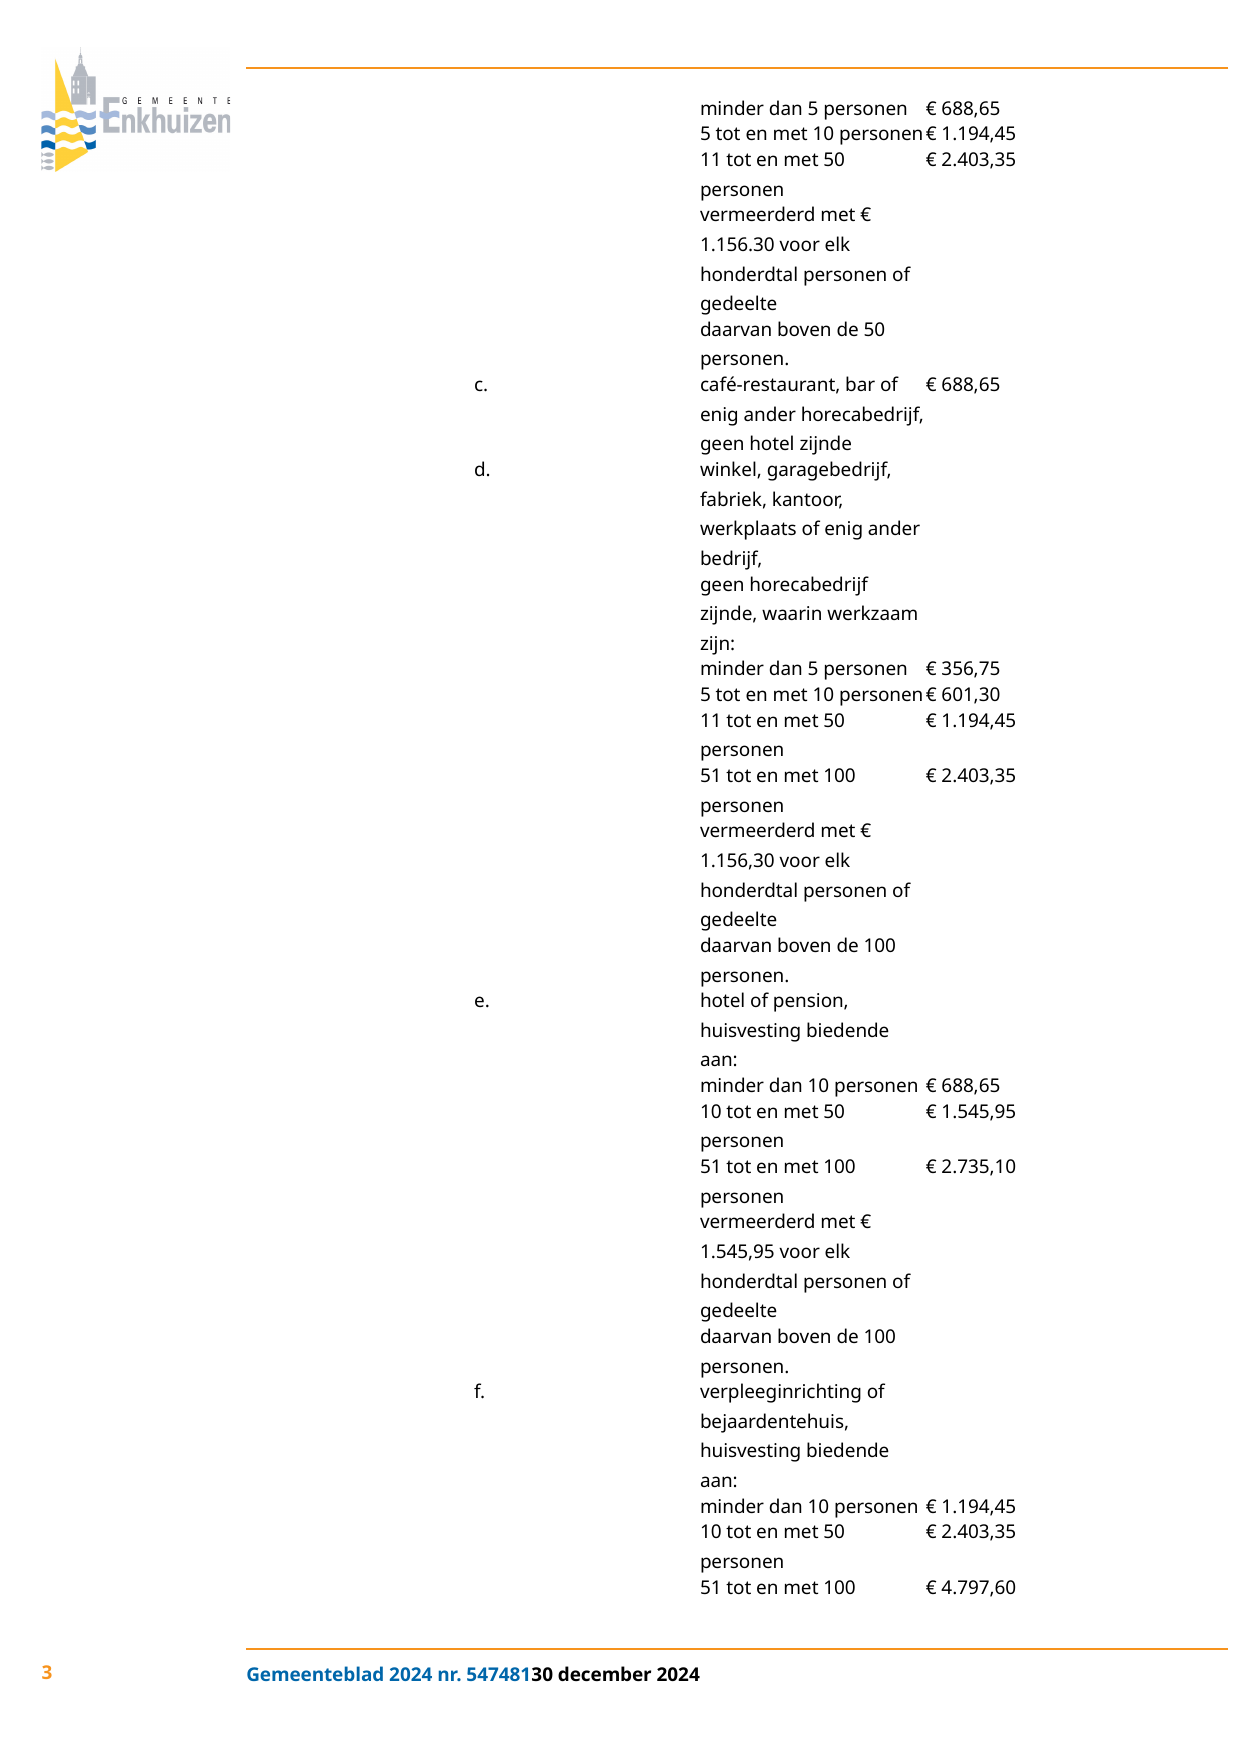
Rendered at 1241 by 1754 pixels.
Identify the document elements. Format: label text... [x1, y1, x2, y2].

table_cell [248, 371, 474, 456]
table_cell [474, 763, 700, 818]
table_cell € 2.403,35 [926, 146, 1152, 202]
table_cell € 1.194,45 [926, 121, 1152, 146]
table_cell [248, 1379, 474, 1493]
table_cell [474, 818, 700, 932]
table_cell [926, 571, 1152, 656]
table_cell [474, 932, 700, 987]
table_cell € 2.403,35 [926, 1519, 1152, 1574]
table_cell [474, 202, 700, 316]
table_cell [248, 932, 474, 987]
table_cell [474, 1493, 700, 1519]
table_cell [248, 202, 474, 316]
table_cell [248, 1209, 474, 1323]
table_cell e. [474, 988, 700, 1072]
table_cell [926, 988, 1152, 1072]
table_cell [248, 707, 474, 762]
picture [41, 47, 231, 172]
table_cell 5 tot en met 10 personen [700, 121, 926, 146]
table_cell [248, 763, 474, 818]
table_cell [926, 1379, 1152, 1493]
table_cell 5 tot en met 10 personen [700, 681, 926, 707]
table_cell minder dan 10 personen [700, 1493, 926, 1519]
table_cell 51 tot en met 100 personen [700, 763, 926, 818]
table_cell [926, 202, 1152, 316]
table_cell [474, 146, 700, 202]
table_cell [248, 316, 474, 371]
table_cell € 1.194,45 [926, 707, 1152, 762]
table_cell € 688,65 [926, 95, 1152, 121]
table_cell [474, 1098, 700, 1153]
table_cell café-restaurant, bar of enig ander horecabedrijf, geen hotel zijnde [700, 371, 926, 456]
table_cell [248, 1493, 474, 1519]
table_cell [926, 1209, 1152, 1323]
table_cell [474, 1574, 700, 1600]
table_cell c. [474, 371, 700, 456]
table_cell [474, 316, 700, 371]
table_cell [248, 1098, 474, 1153]
table_cell daarvan boven de 100 personen. [700, 932, 926, 987]
table_cell daarvan boven de 50 personen. [700, 316, 926, 371]
table_cell daarvan boven de 100 personen. [700, 1323, 926, 1378]
table_cell minder dan 5 personen [700, 95, 926, 121]
table_cell € 688,65 [926, 1073, 1152, 1098]
table_cell 11 tot en met 50 personen [700, 707, 926, 762]
table_cell [248, 456, 474, 571]
table_cell 10 tot en met 50 personen [700, 1519, 926, 1574]
table_cell [248, 1154, 474, 1209]
table_cell [248, 1574, 474, 1600]
table_cell [474, 656, 700, 681]
table_cell [248, 988, 474, 1072]
table_cell € 4.797,60 [926, 1574, 1152, 1600]
table_cell [248, 95, 474, 121]
table_cell [248, 146, 474, 202]
table_cell 51 tot en met 100 [700, 1574, 926, 1600]
table_cell € 2.403,35 [926, 763, 1152, 818]
table_cell [474, 1519, 700, 1574]
table_cell [248, 1519, 474, 1574]
table_cell geen horecabedrijf zijnde, waarin werkzaam zijn: [700, 571, 926, 656]
table_cell [248, 681, 474, 707]
table_cell [926, 456, 1152, 571]
table_cell minder dan 5 personen [700, 656, 926, 681]
table_cell [474, 1154, 700, 1209]
table_cell [248, 121, 474, 146]
table_cell [926, 818, 1152, 932]
table_cell [474, 95, 700, 121]
table_cell vermeerderd met € 1.156.30 voor elk honderdtal personen of gedeelte [700, 202, 926, 316]
table_cell vermeerderd met € 1.545,95 voor elk honderdtal personen of gedeelte [700, 1209, 926, 1323]
table_cell [248, 1073, 474, 1098]
table_cell 51 tot en met 100 personen [700, 1154, 926, 1209]
table_cell [474, 571, 700, 656]
table_cell € 1.194,45 [926, 1493, 1152, 1519]
table_cell [474, 1323, 700, 1378]
table_cell [926, 1323, 1152, 1378]
table_cell f. [474, 1379, 700, 1493]
table_cell [474, 1073, 700, 1098]
table_cell [248, 818, 474, 932]
table_cell winkel, garagebedrijf, fabriek, kantoor, werkplaats of enig ander bedrijf, [700, 456, 926, 571]
table_cell [248, 656, 474, 681]
table_cell vermeerderd met € 1.156,30 voor elk honderdtal personen of gedeelte [700, 818, 926, 932]
table_cell € 2.735,10 [926, 1154, 1152, 1209]
table_cell hotel of pension, huisvesting biedende aan: [700, 988, 926, 1072]
table_cell € 356,75 [926, 656, 1152, 681]
table_cell minder dan 10 personen [700, 1073, 926, 1098]
table_cell [926, 932, 1152, 987]
table_cell 11 tot en met 50 personen [700, 146, 926, 202]
table_cell [474, 1209, 700, 1323]
table_cell € 601,30 [926, 681, 1152, 707]
table_cell [248, 1323, 474, 1378]
table_cell [248, 571, 474, 656]
table_cell [474, 707, 700, 762]
table_cell 10 tot en met 50 personen [700, 1098, 926, 1153]
table_cell [474, 121, 700, 146]
table_cell [926, 316, 1152, 371]
table_cell € 688,65 [926, 371, 1152, 456]
table_cell d. [474, 456, 700, 571]
table_cell € 1.545,95 [926, 1098, 1152, 1153]
table_cell [474, 681, 700, 707]
table_cell verpleeginrichting of bejaardentehuis, huisvesting biedende aan: [700, 1379, 926, 1493]
